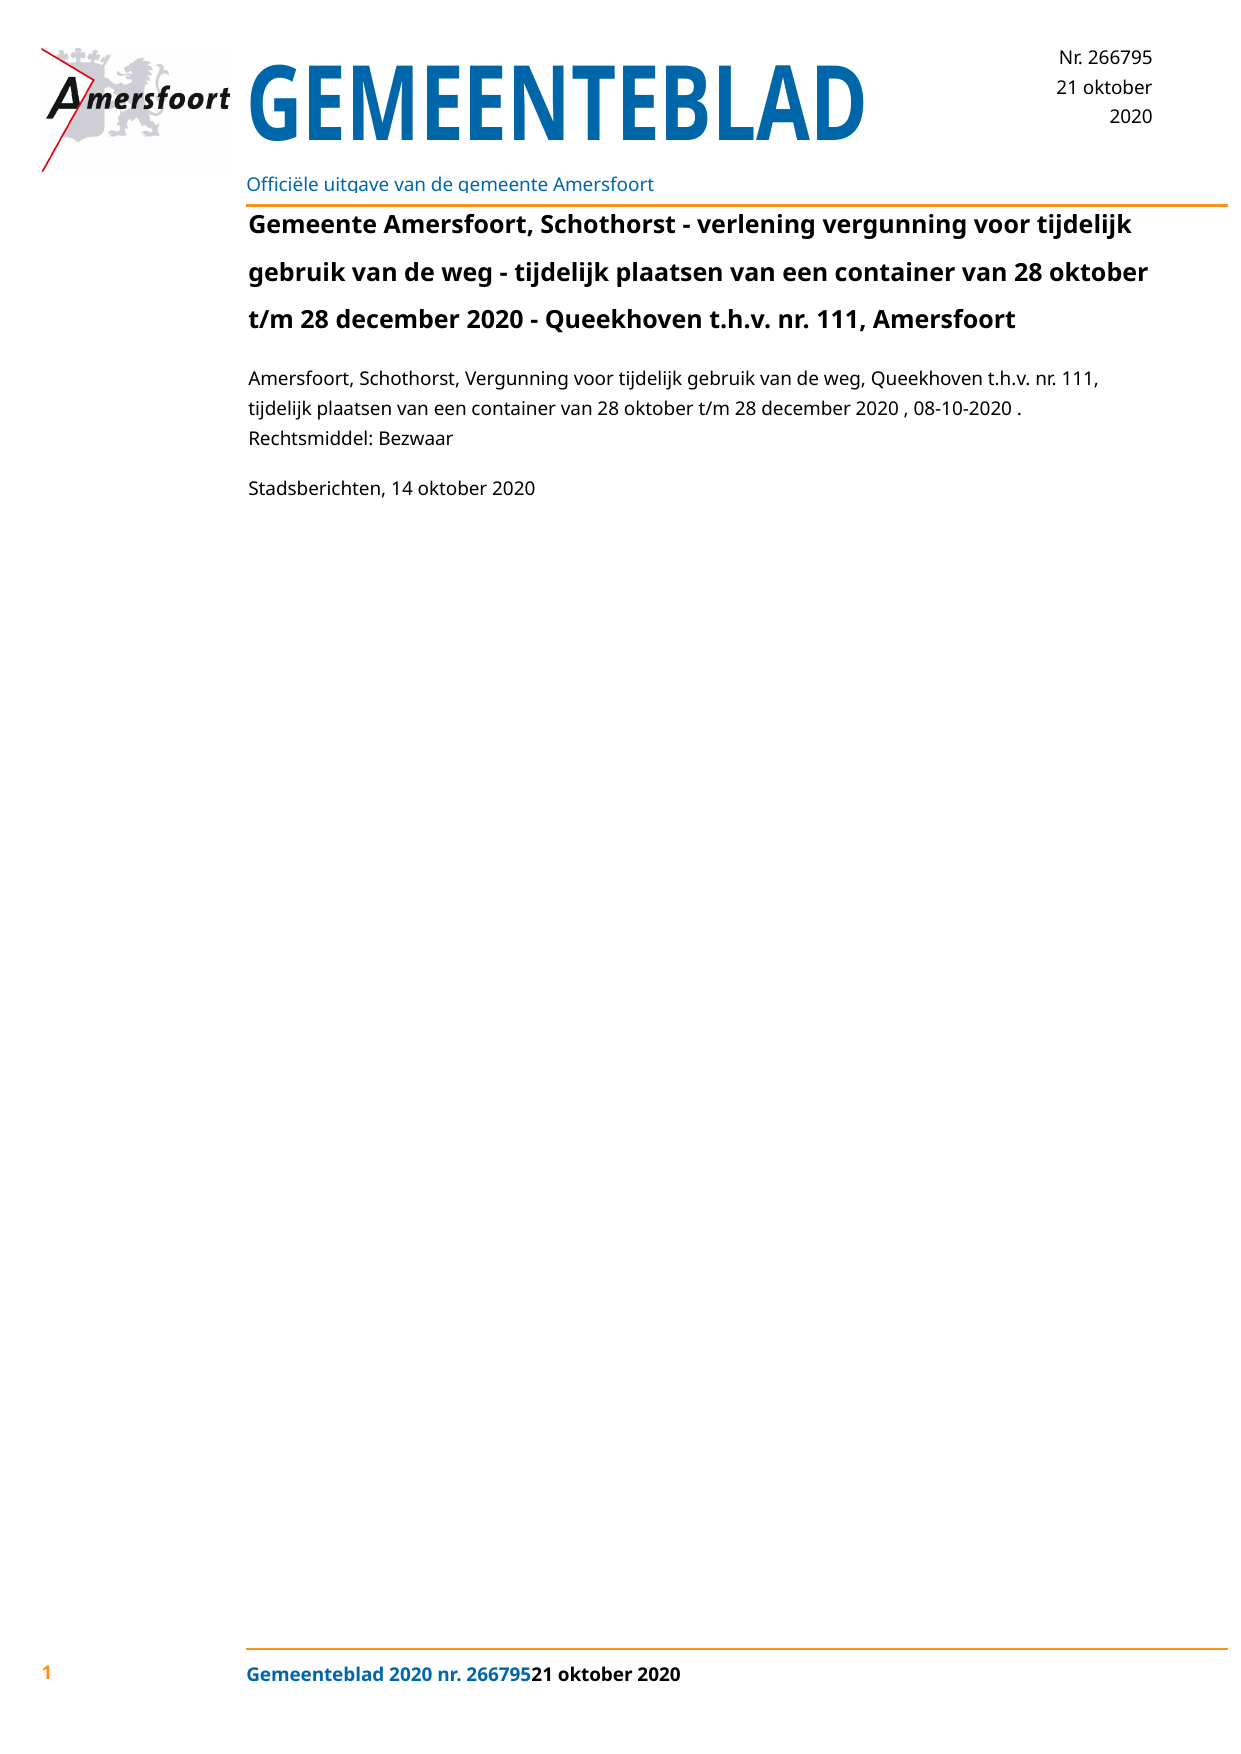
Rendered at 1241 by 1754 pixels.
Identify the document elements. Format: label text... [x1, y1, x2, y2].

picture [41, 47, 231, 172]
text Gemeente Amersfoort, Schothorst - verlening vergunning voor tijdelijk gebruik van de weg - tijdelijk plaatsen van een container van 28 oktober t/m 28 december 2020 - Queekhoven t.h.v. nr. 111, Amersfoort [248, 207, 1152, 336]
text Amersfoort, Schothorst, Vergunning voor tijdelijk gebruik van de weg, Queekhoven t.h.v. nr. 111, tijdelijk plaatsen van een container van 28 oktober t/m 28 december 2020 , 08-10-2020 . Rechtsmiddel: Bezwaar [248, 366, 1152, 450]
text Stadsberichten, 14 oktober 2020 [248, 475, 1152, 501]
